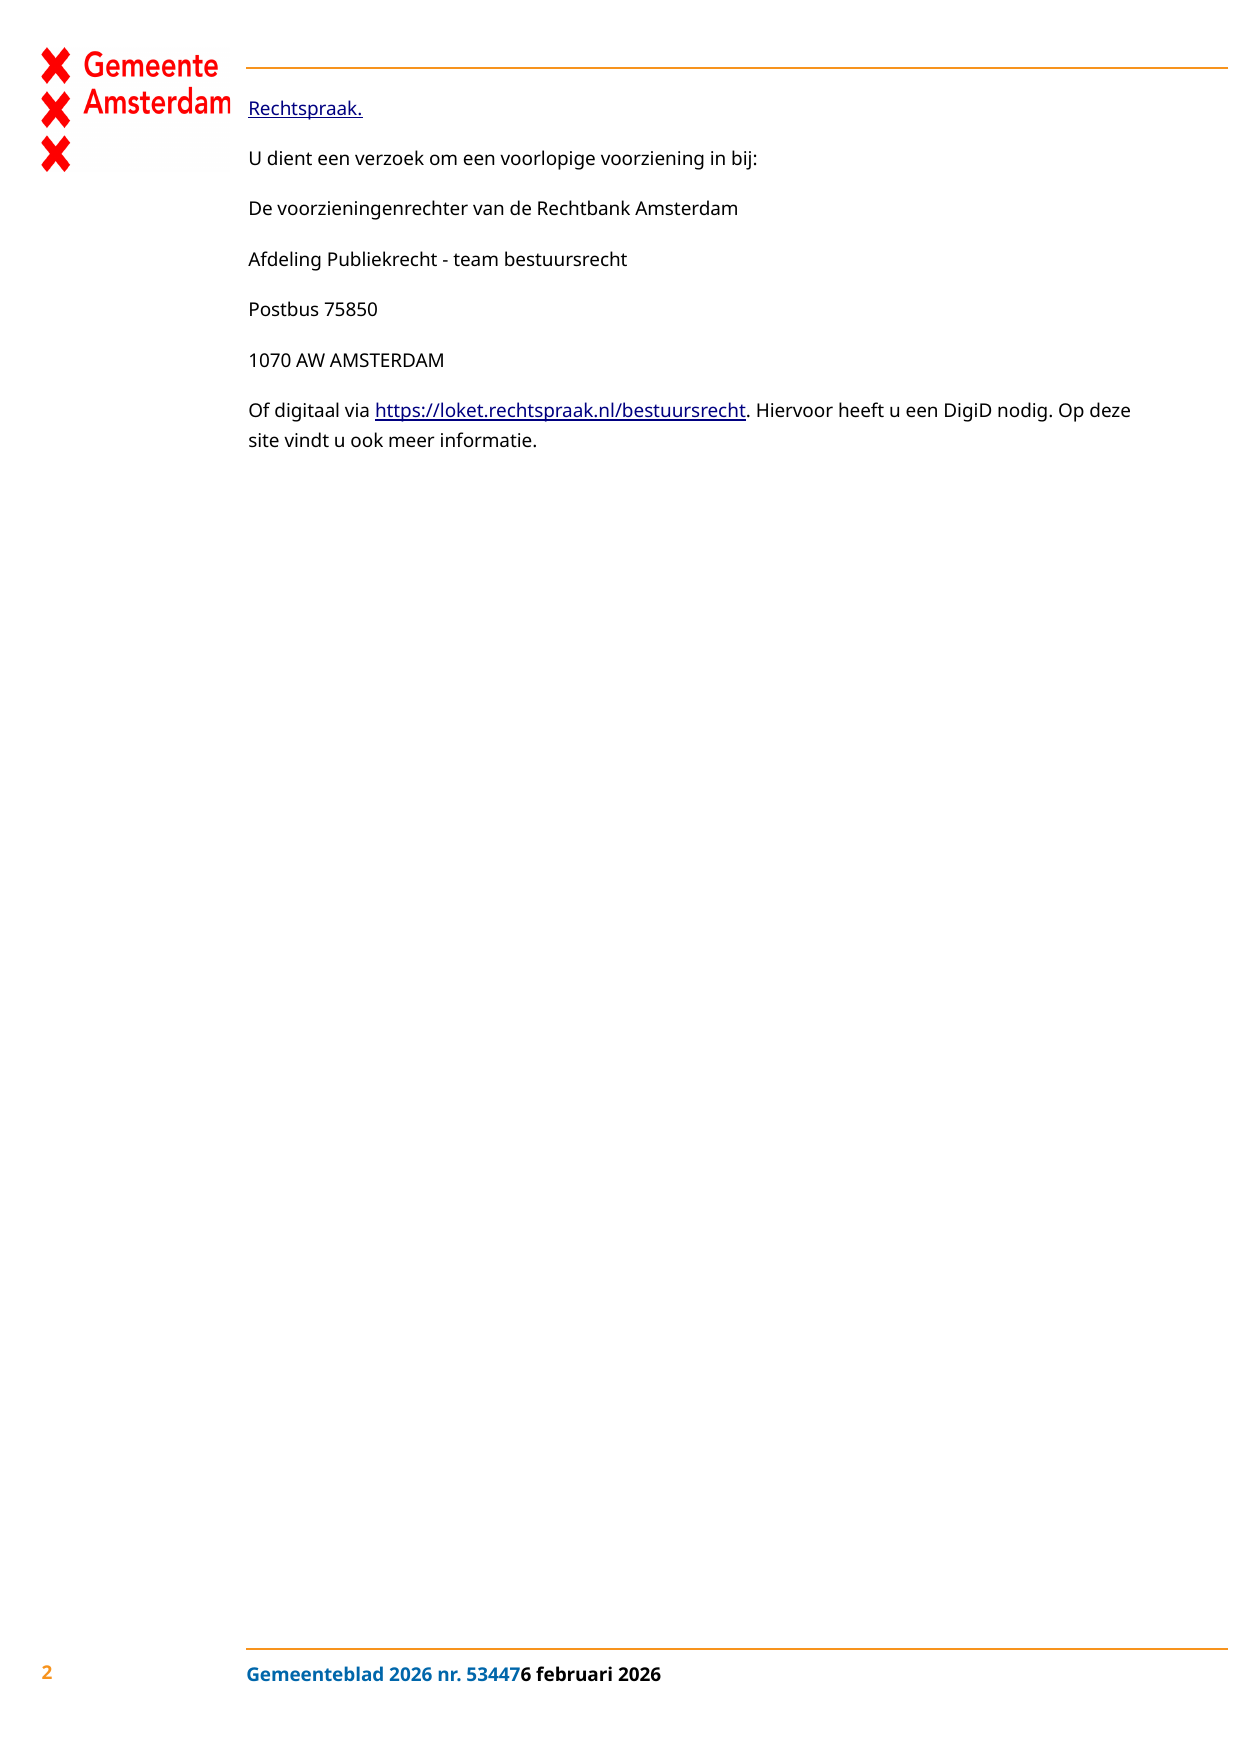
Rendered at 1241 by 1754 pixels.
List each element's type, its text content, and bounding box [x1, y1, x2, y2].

text Rechtspraak. [248, 95, 1152, 121]
text U dient een verzoek om een voorlopige voorziening in bij: [248, 145, 1152, 171]
text De voorzieningenrechter van de Rechtbank Amsterdam [248, 196, 1152, 221]
text Of digitaal via https://loket.rechtspraak.nl/bestuursrecht. Hiervoor heeft u een DigiD nodig. Op deze site vindt u ook meer informatie. [248, 397, 1152, 453]
text 1070 AW AMSTERDAM [248, 347, 1152, 373]
picture [41, 47, 231, 172]
text Postbus 75850 [248, 296, 1152, 322]
text Afdeling Publiekrecht - team bestuursrecht [248, 246, 1152, 272]
